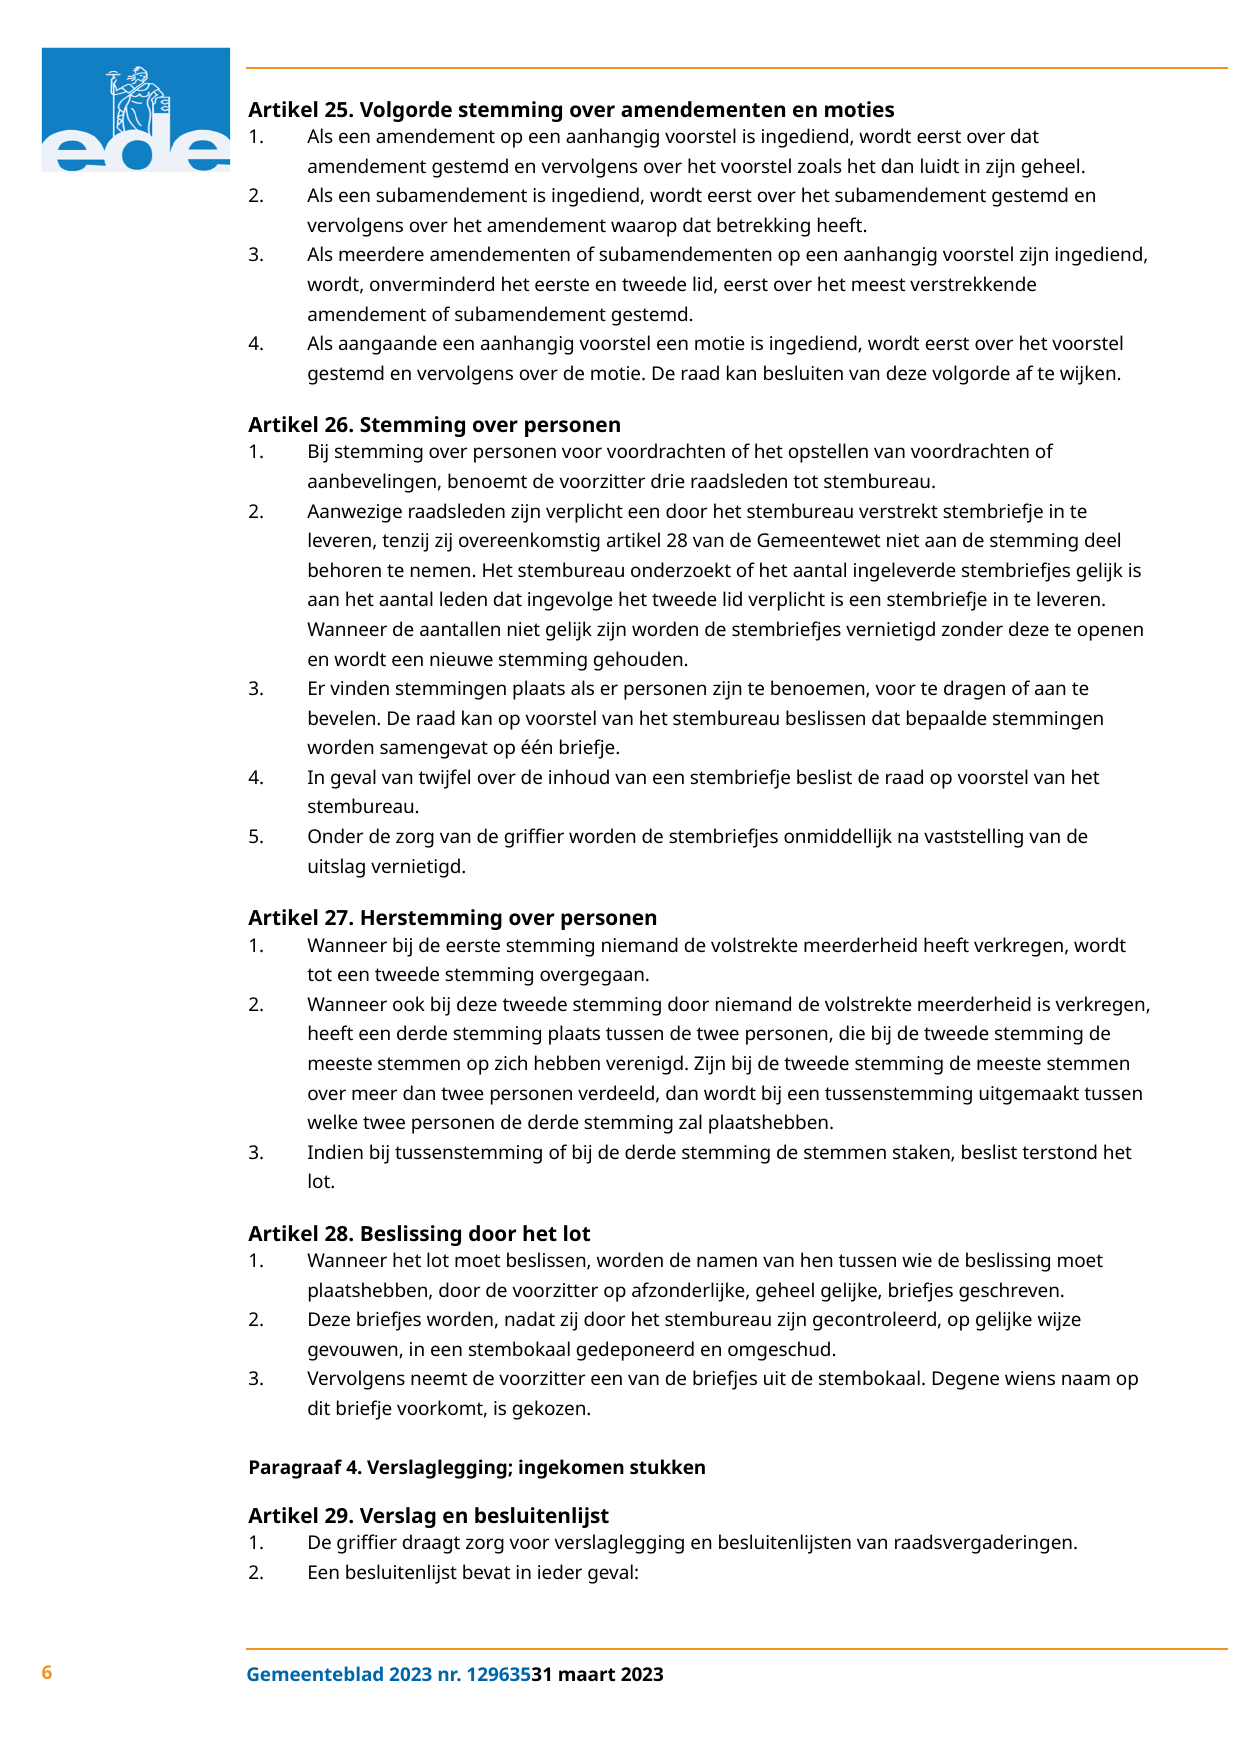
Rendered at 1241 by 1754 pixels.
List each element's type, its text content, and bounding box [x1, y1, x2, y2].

text Paragraaf 4. Verslaglegging; ingekomen stukken [248, 1454, 1152, 1480]
list Als aangaande een aanhangig voorstel een motie is ingediend, wordt eerst over het voorstel gestemd en vervolgens over de motie. De raad kan besluiten van deze volgorde af te wijken. [248, 330, 1152, 386]
list Er vinden stemmingen plaats als er personen zijn te benoemen, voor te dragen of aan te bevelen. De raad kan op voorstel van het stembureau beslissen dat bepaalde stemmingen worden samengevat op één briefje. [248, 675, 1152, 760]
list Aanwezige raadsleden zijn verplicht een door het stembureau verstrekt stembriefje in te leveren, tenzij zij overeenkomstig artikel 28 van de Gemeentewet niet aan de stemming deel behoren te nemen. Het stembureau onderzoekt of het aantal ingeleverde stembriefjes gelijk is aan het aantal leden dat ingevolge het tweede lid verplicht is een stembriefje in te leveren. Wanneer de aantallen niet gelijk zijn worden de stembriefjes vernietigd zonder deze te openen en wordt een nieuwe stemming gehouden. [248, 498, 1152, 672]
list Als een subamendement is ingediend, wordt eerst over het subamendement gestemd en vervolgens over het amendement waarop dat betrekking heeft. [248, 182, 1152, 238]
list Wanneer bij de eerste stemming niemand de volstrekte meerderheid heeft verkregen, wordt tot een tweede stemming overgegaan. [248, 932, 1152, 987]
list Bij stemming over personen voor voordrachten of het opstellen van voordrachten of aanbevelingen, benoemt de voorzitter drie raadsleden tot stembureau. [248, 439, 1152, 494]
list Indien bij tussenstemming of bij de derde stemming de stemmen staken, beslist terstond het lot. [248, 1139, 1152, 1194]
list In geval van twijfel over de inhoud van een stembriefje beslist de raad op voorstel van het stembureau. [248, 764, 1152, 819]
list Vervolgens neemt de voorzitter een van de briefjes uit de stembokaal. Degene wiens naam op dit briefje voorkomt, is gekozen. [248, 1366, 1152, 1421]
text Artikel 29. Verslag en besluitenlijst [248, 1501, 1152, 1529]
picture [41, 47, 231, 172]
text Artikel 28. Beslissing door het lot [248, 1219, 1152, 1247]
list Wanneer het lot moet beslissen, worden de namen van hen tussen wie de beslissing moet plaatshebben, door de voorzitter op afzonderlijke, geheel gelijke, briefjes geschreven. [248, 1247, 1152, 1303]
list Onder de zorg van de griffier worden de stembriefjes onmiddellijk na vaststelling van de uitslag vernietigd. [248, 823, 1152, 879]
list Wanneer ook bij deze tweede stemming door niemand de volstrekte meerderheid is verkregen, heeft een derde stemming plaats tussen de twee personen, die bij de tweede stemming de meeste stemmen op zich hebben verenigd. Zijn bij de tweede stemming de meeste stemmen over meer dan twee personen verdeeld, dan wordt bij een tussenstemming uitgemaakt tussen welke twee personen de derde stemming zal plaatshebben. [248, 991, 1152, 1135]
list De griffier draagt zorg voor verslaglegging en besluitenlijsten van raadsvergaderingen. [248, 1529, 1152, 1555]
list Als meerdere amendementen of subamendementen op een aanhangig voorstel zijn ingediend, wordt, onverminderd het eerste en tweede lid, eerst over het meest verstrekkende amendement of subamendement gestemd. [248, 242, 1152, 326]
list Een besluitenlijst bevat in ieder geval: [248, 1559, 1152, 1585]
list Deze briefjes worden, nadat zij door het stembureau zijn gecontroleerd, op gelijke wijze gevouwen, in een stembokaal gedeponeerd en omgeschud. [248, 1306, 1152, 1362]
text Artikel 26. Stemming over personen [248, 410, 1152, 439]
list Als een amendement op een aanhangig voorstel is ingediend, wordt eerst over dat amendement gestemd en vervolgens over het voorstel zoals het dan luidt in zijn geheel. [248, 123, 1152, 178]
text Artikel 25. Volgorde stemming over amendementen en moties [248, 95, 1152, 123]
text Artikel 27. Herstemming over personen [248, 903, 1152, 932]
